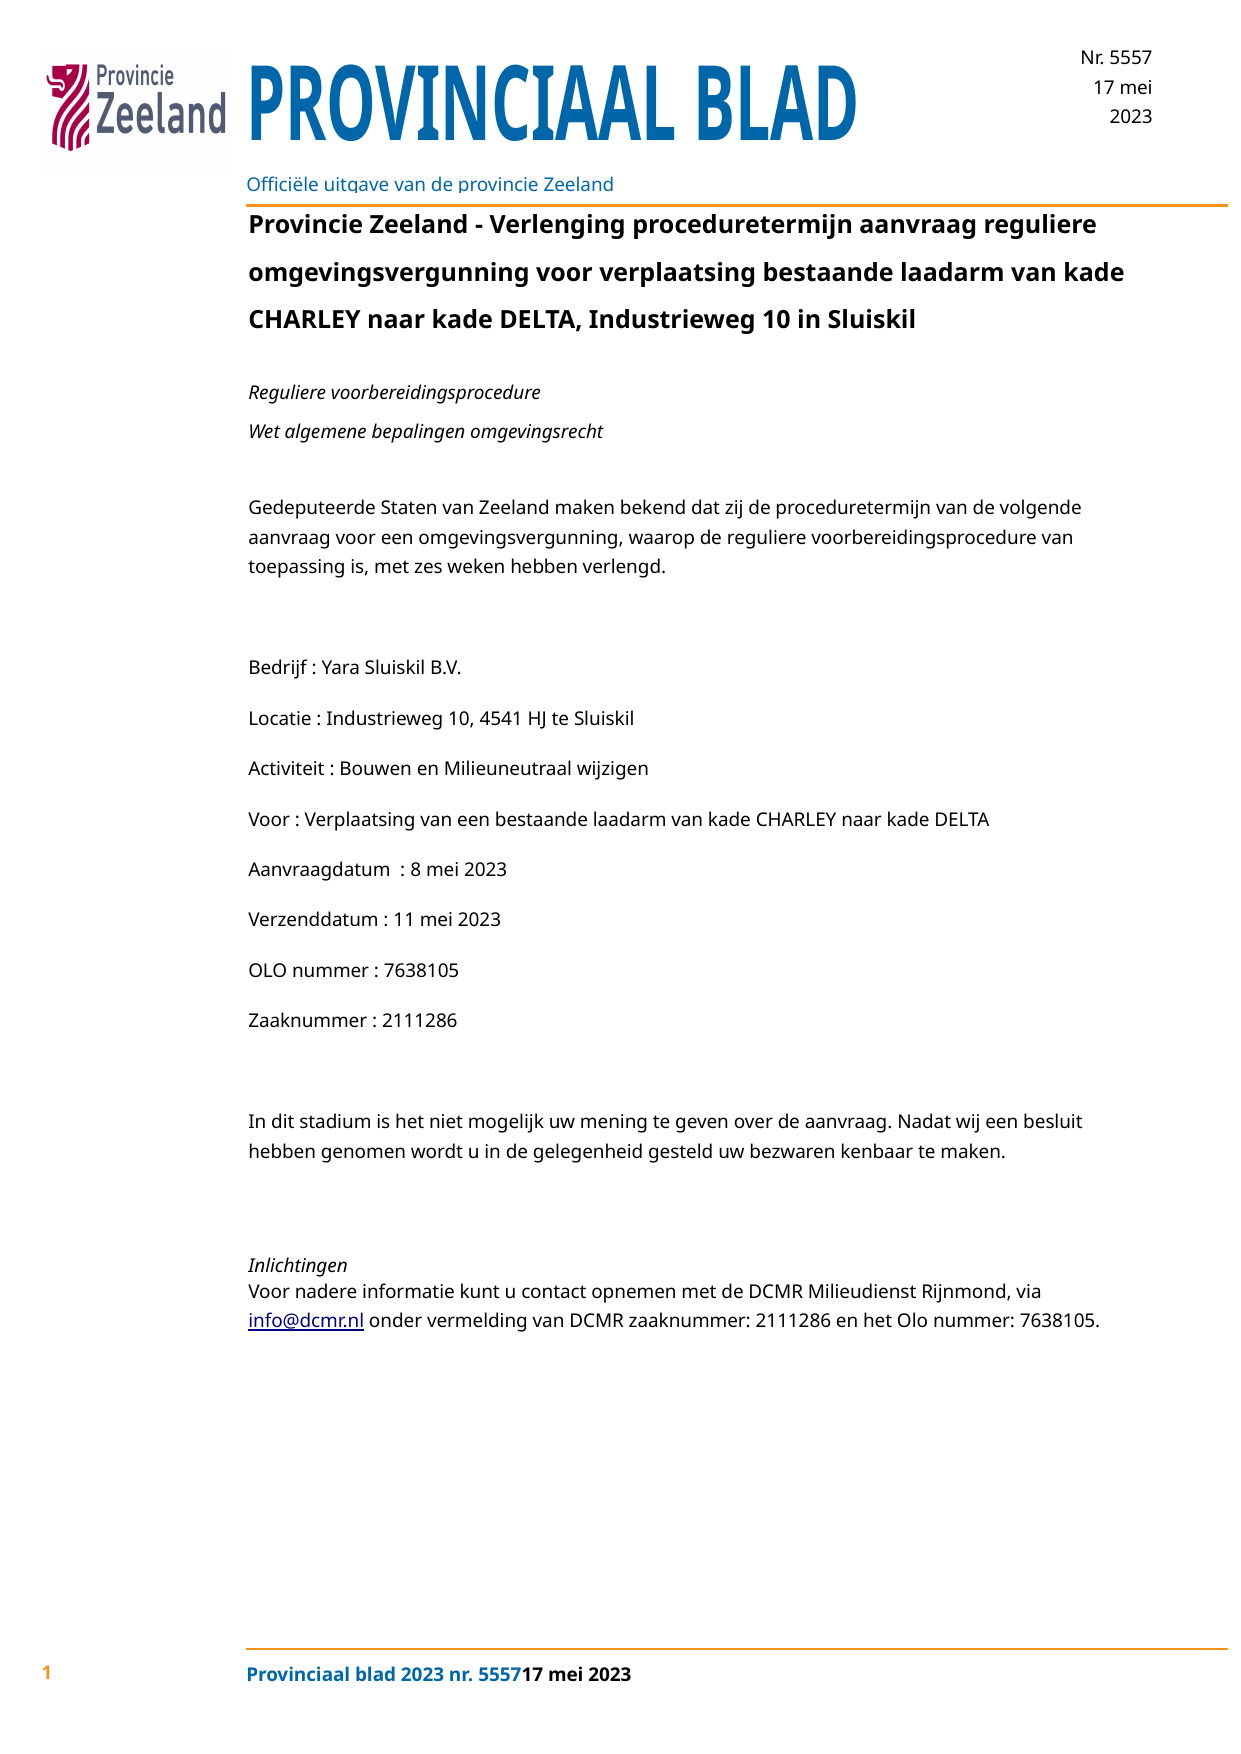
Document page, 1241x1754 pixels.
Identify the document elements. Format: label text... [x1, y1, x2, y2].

text Verzenddatum : 11 mei 2023 [248, 907, 1152, 932]
text Gedeputeerde Staten van Zeeland maken bekend dat zij de proceduretermijn van de volgende aanvraag voor een omgevingsvergunning, waarop de reguliere voorbereidingsprocedure van toepassing is, met zes weken hebben verlengd. [248, 494, 1152, 579]
text Bedrijf : Yara Sluiskil B.V. [248, 654, 1152, 680]
text OLO nummer : 7638105 [248, 957, 1152, 983]
text Activiteit : Bouwen en Milieuneutraal wijzigen [248, 755, 1152, 781]
text Zaaknummer : 2111286 [248, 1007, 1152, 1033]
text Voor nadere informatie kunt u contact opnemen met de DCMR Milieudienst Rijnmond, via info@dcmr.nl onder vermelding van DCMR zaaknummer: 2111286 en het Olo nummer: 7638105. [248, 1278, 1152, 1333]
text Inlichtingen [248, 1252, 1152, 1278]
text Aanvraagdatum : 8 mei 2023 [248, 856, 1152, 882]
text Locatie : Industrieweg 10, 4541 HJ te Sluiskil [248, 705, 1152, 731]
text Provincie Zeeland - Verlenging proceduretermijn aanvraag reguliere omgevingsvergunning voor verplaatsing bestaande laadarm van kade CHARLEY naar kade DELTA, Industrieweg 10 in Sluiskil [248, 207, 1152, 336]
text Voor : Verplaatsing van een bestaande laadarm van kade CHARLEY naar kade DELTA [248, 806, 1152, 831]
text In dit stadium is het niet mogelijk uw mening te geven over de aanvraag. Nadat wij een besluit hebben genomen wordt u in de gelegenheid gesteld uw bezwaren kenbaar te maken. [248, 1108, 1152, 1163]
picture [41, 47, 231, 172]
text Wet algemene bepalingen omgevingsrecht [248, 418, 1152, 444]
text Reguliere voorbereidingsprocedure [248, 379, 1152, 405]
